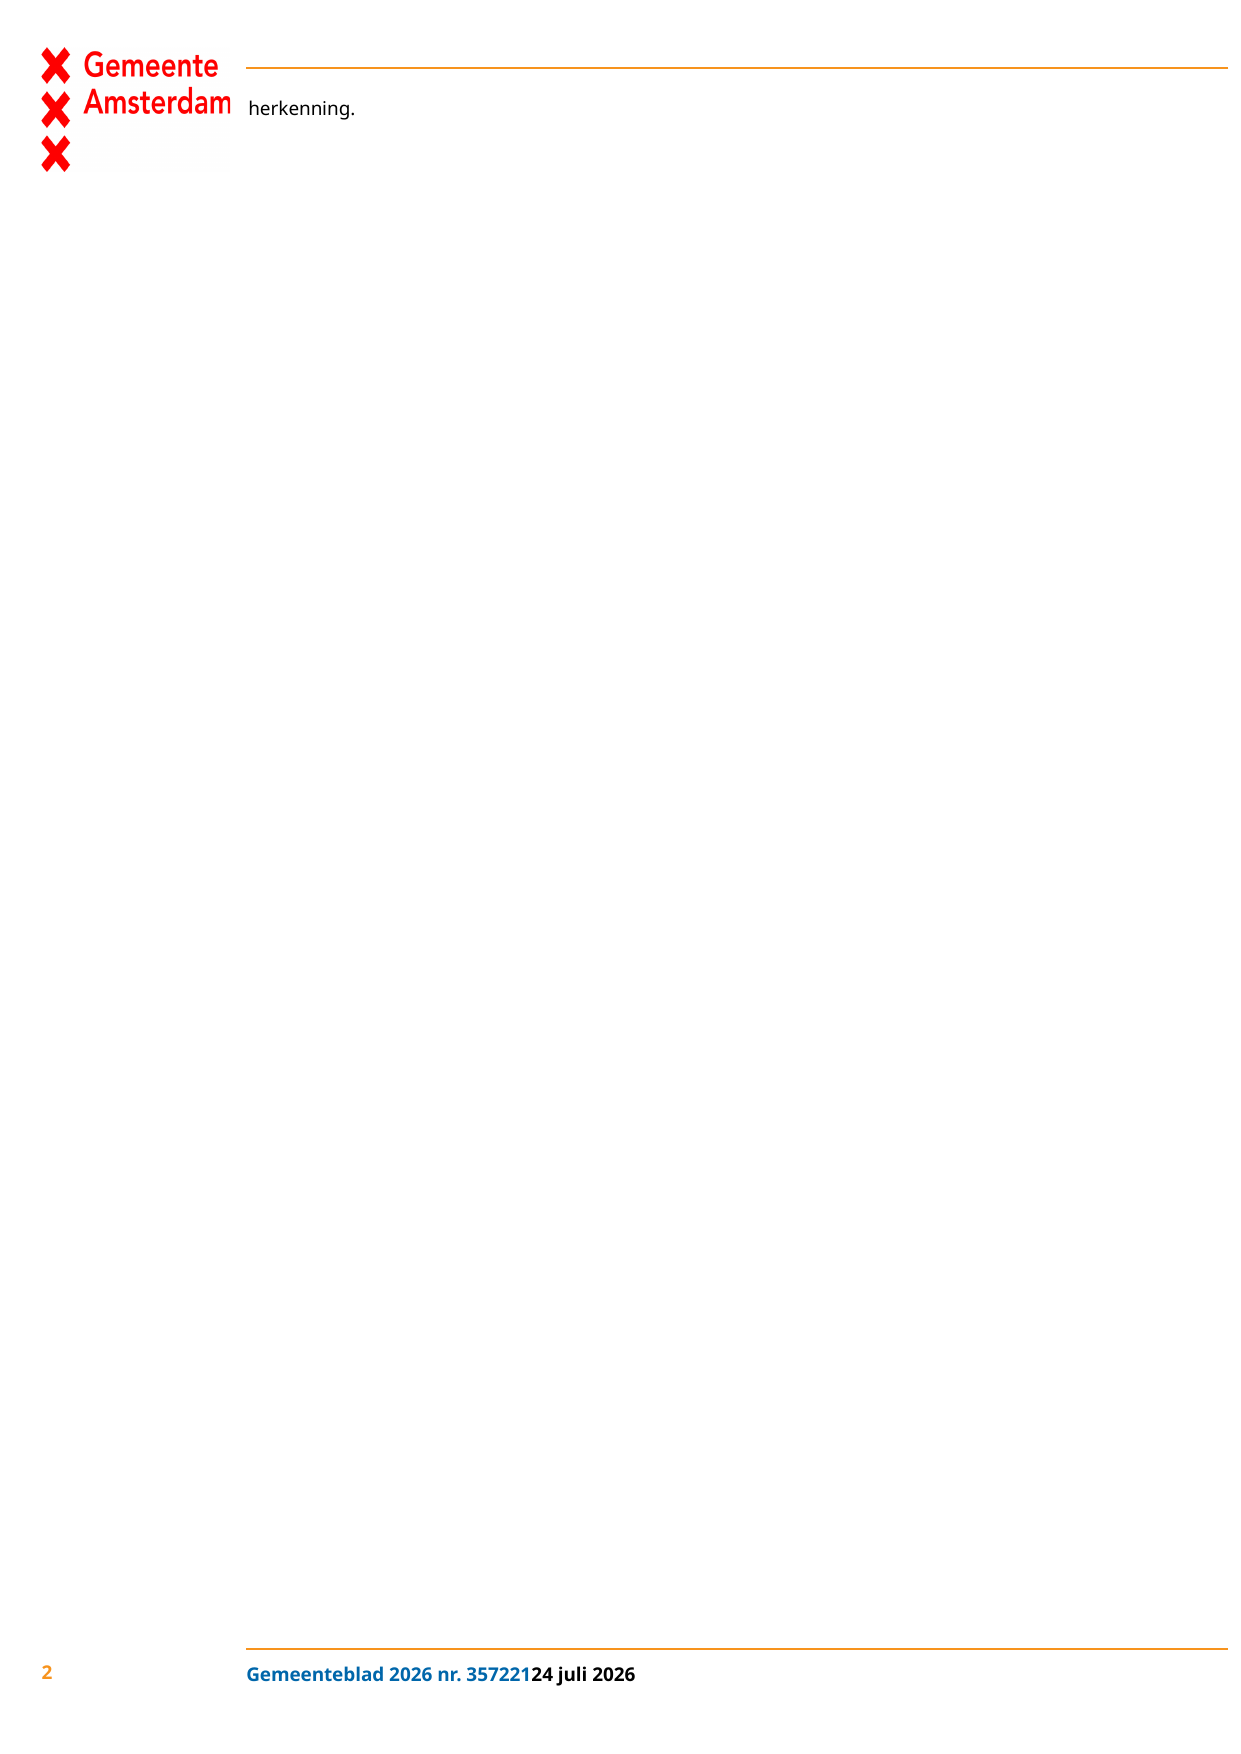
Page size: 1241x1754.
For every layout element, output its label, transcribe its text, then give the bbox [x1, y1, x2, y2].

text herkenning. [248, 95, 1152, 121]
picture [41, 47, 231, 172]
